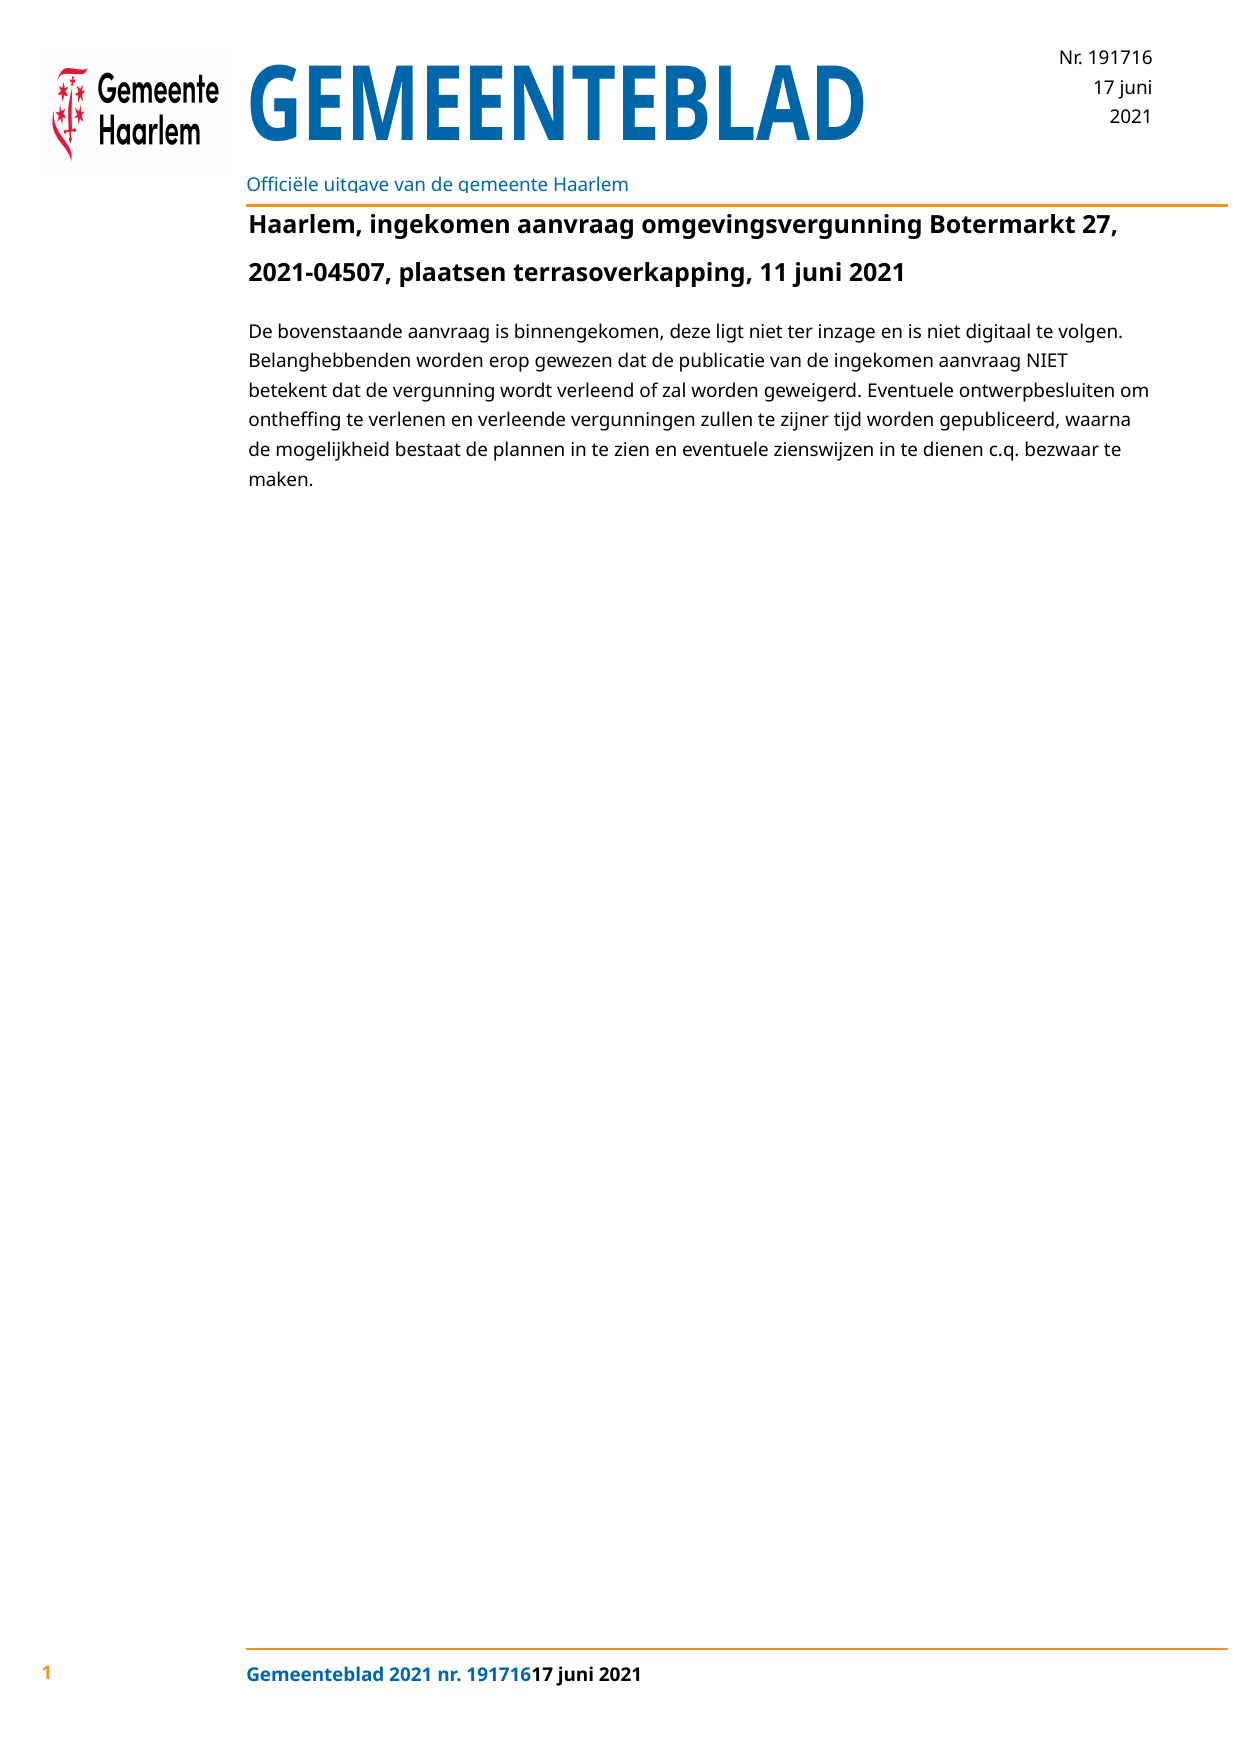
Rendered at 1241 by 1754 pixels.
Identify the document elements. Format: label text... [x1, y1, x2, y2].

picture [41, 47, 231, 172]
text De bovenstaande aanvraag is binnengekomen, deze ligt niet ter inzage en is niet digitaal te volgen. Belanghebbenden worden erop gewezen dat de publicatie van de ingekomen aanvraag NIET betekent dat de vergunning wordt verleend of zal worden geweigerd. Eventuele ontwerpbesluiten om ontheffing te verlenen en verleende vergunningen zullen te zijner tijd worden gepubliceerd, waarna de mogelijkheid bestaat de plannen in te zien en eventuele zienswijzen in te dienen c.q. bezwaar te maken. [248, 318, 1152, 492]
text Haarlem, ingekomen aanvraag omgevingsvergunning Botermarkt 27, 2021-04507, plaatsen terrasoverkapping, 11 juni 2021 [248, 207, 1152, 288]
